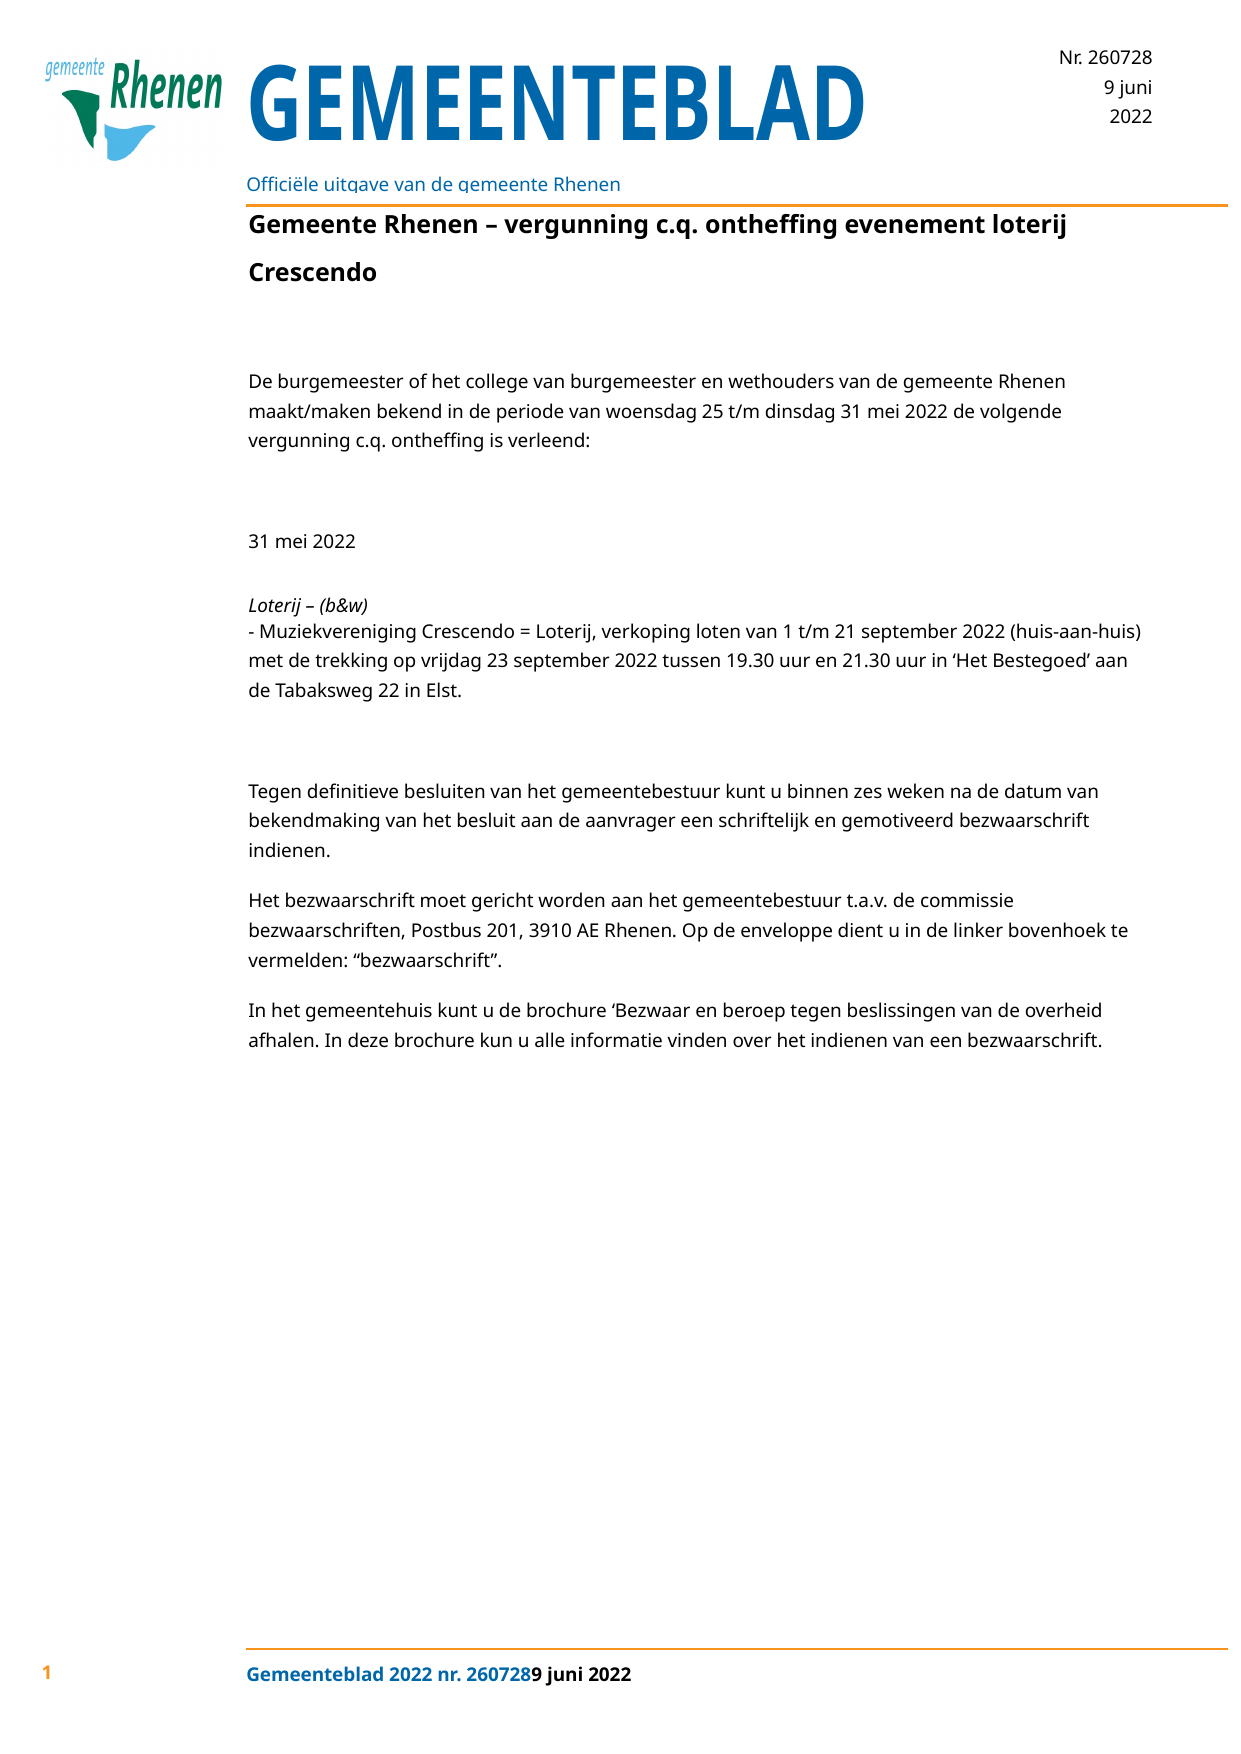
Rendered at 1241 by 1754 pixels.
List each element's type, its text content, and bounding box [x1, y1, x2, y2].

text Loterij – (b&w) [248, 592, 1152, 618]
text In het gemeentehuis kunt u de brochure ‘Bezwaar en beroep tegen beslissingen van de overheid afhalen. In deze brochure kun u alle informatie vinden over het indienen van een bezwaarschrift. [248, 997, 1152, 1052]
text De burgemeester of het college van burgemeester en wethouders van de gemeente Rhenen maakt/maken bekend in de periode van woensdag 25 t/m dinsdag 31 mei 2022 de volgende vergunning c.q. ontheffing is verleend: [248, 368, 1152, 453]
text Het bezwaarschrift moet gericht worden aan het gemeentebestuur t.a.v. de commissie bezwaarschriften, Postbus 201, 3910 AE Rhenen. Op de enveloppe dient u in de linker bovenhoek te vermelden: “bezwaarschrift”. [248, 888, 1152, 972]
text Tegen definitieve besluiten van het gemeentebestuur kunt u binnen zes weken na de datum van bekendmaking van het besluit aan de aanvrager een schriftelijk en gemotiveerd bezwaarschrift indienen. [248, 778, 1152, 863]
text 31 mei 2022 [248, 528, 1152, 554]
text Gemeente Rhenen – vergunning c.q. ontheffing evenement loterij Crescendo [248, 207, 1152, 288]
picture [41, 47, 231, 172]
text - Muziekvereniging Crescendo = Loterij, verkoping loten van 1 t/m 21 september 2022 (huis-aan-huis) met de trekking op vrijdag 23 september 2022 tussen 19.30 uur en 21.30 uur in ‘Het Bestegoed’ aan de Tabaksweg 22 in Elst. [248, 618, 1152, 703]
